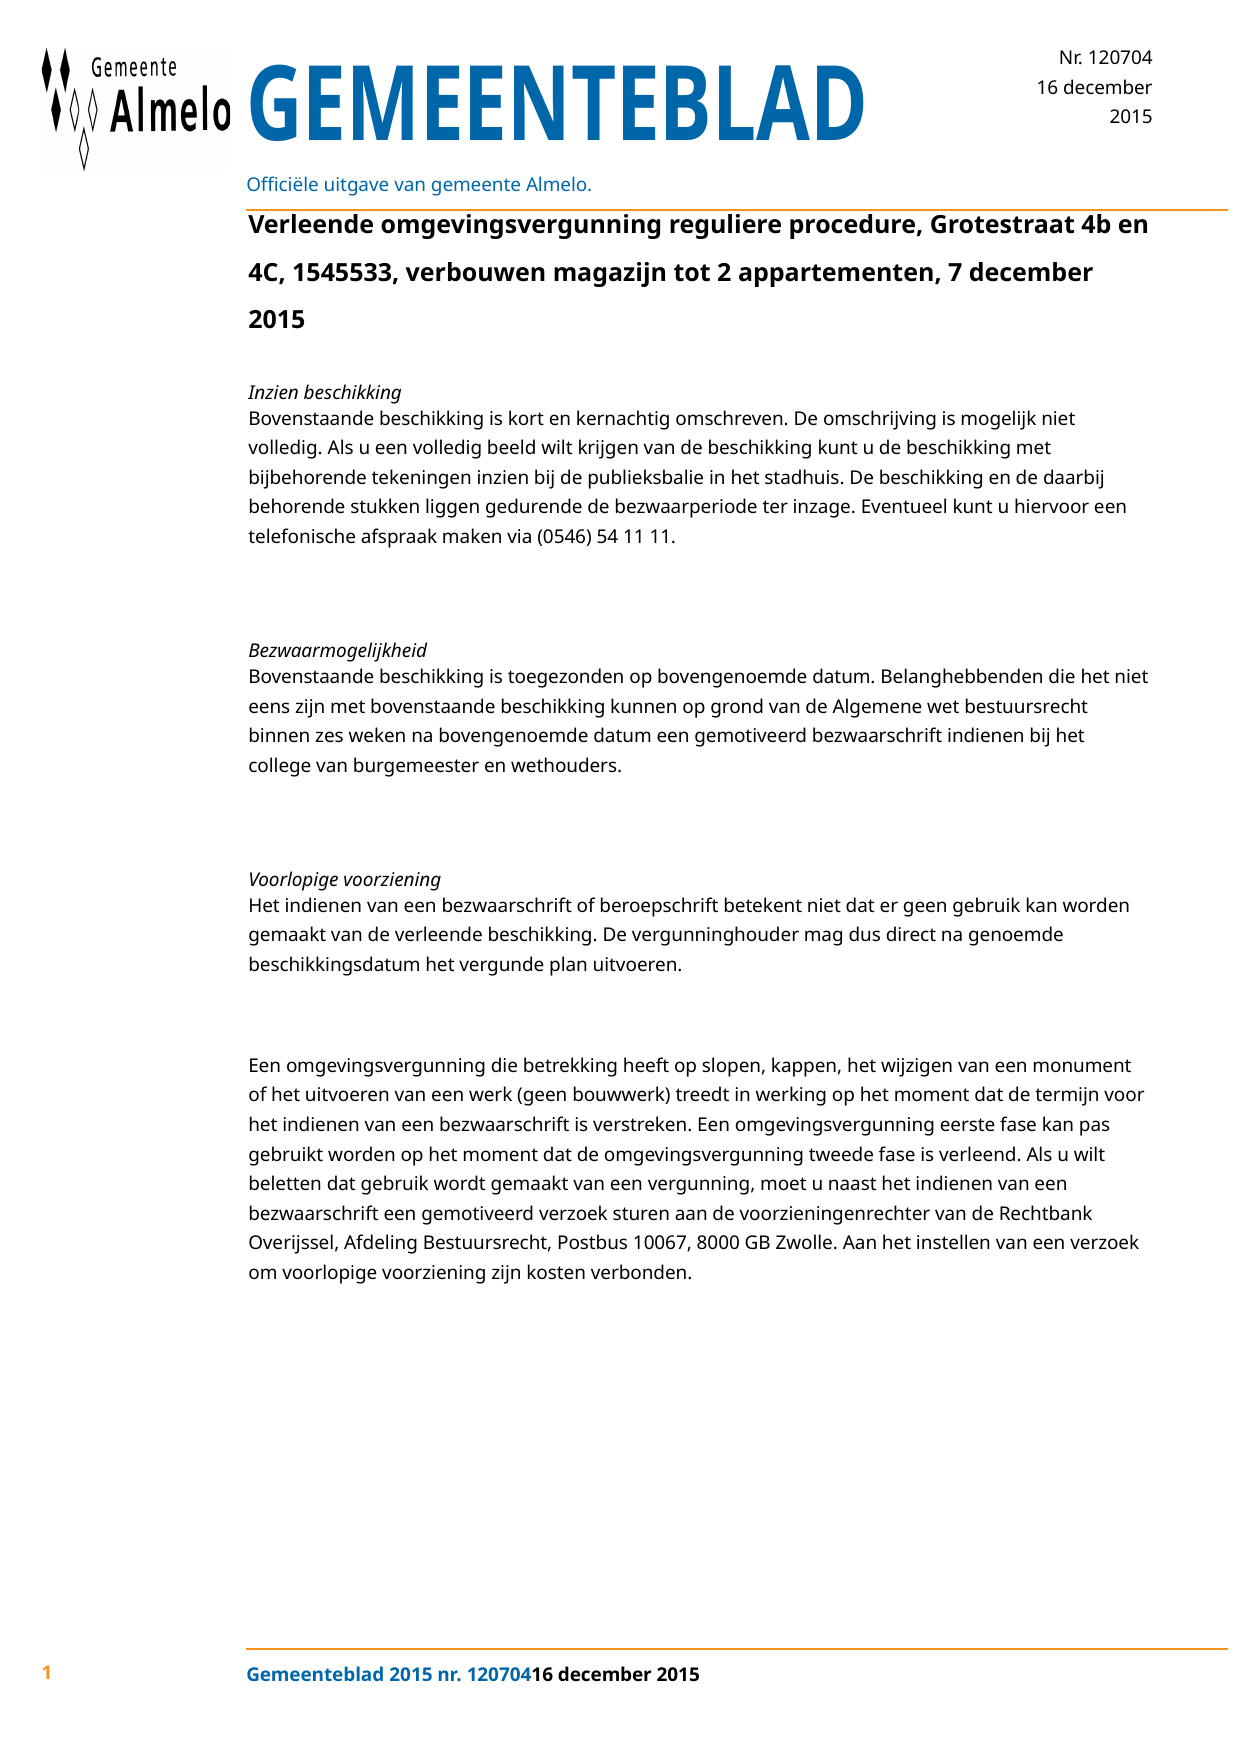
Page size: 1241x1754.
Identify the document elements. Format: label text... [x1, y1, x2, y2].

text Het indienen van een bezwaarschrift of beroepschrift betekent niet dat er geen gebruik kan worden gemaakt van de verleende beschikking. De vergunninghouder mag dus direct na genoemde beschikkingsdatum het vergunde plan uitvoeren. [248, 892, 1152, 977]
picture [41, 47, 231, 172]
text Verleende omgevingsvergunning reguliere procedure, Grotestraat 4b en 4C, 1545533, verbouwen magazijn tot 2 appartementen, 7 december 2015 [248, 211, 1152, 336]
text Bezwaarmogelijkheid [248, 637, 1152, 663]
text Bovenstaande beschikking is toegezonden op bovengenoemde datum. Belanghebbenden die het niet eens zijn met bovenstaande beschikking kunnen op grond van de Algemene wet bestuursrecht binnen zes weken na bovengenoemde datum een gemotiveerd bezwaarschrift indienen bij het college van burgemeester en wethouders. [248, 663, 1152, 778]
text Bovenstaande beschikking is kort en kernachtig omschreven. De omschrijving is mogelijk niet volledig. Als u een volledig beeld wilt krijgen van de beschikking kunt u de beschikking met bijbehorende tekeningen inzien bij de publieksbalie in het stadhuis. De beschikking en de daarbij behorende stukken liggen gedurende de bezwaarperiode ter inzage. Eventueel kunt u hiervoor een telefonische afspraak maken via (0546) 54 11 11. [248, 405, 1152, 549]
text Voorlopige voorziening [248, 866, 1152, 892]
text Een omgevingsvergunning die betrekking heeft op slopen, kappen, het wijzigen van een monument of het uitvoeren van een werk (geen bouwwerk) treedt in werking op het moment dat de termijn voor het indienen van een bezwaarschrift is verstreken. Een omgevingsvergunning eerste fase kan pas gebruikt worden op het moment dat de omgevingsvergunning tweede fase is verleend. Als u wilt beletten dat gebruik wordt gemaakt van een vergunning, moet u naast het indienen van een bezwaarschrift een gemotiveerd verzoek sturen aan de voorzieningenrechter van de Rechtbank Overijssel, Afdeling Bestuursrecht, Postbus 10067, 8000 GB Zwolle. Aan het instellen van een verzoek om voorlopige voorziening zijn kosten verbonden. [248, 1052, 1152, 1285]
text Inzien beschikking [248, 379, 1152, 405]
